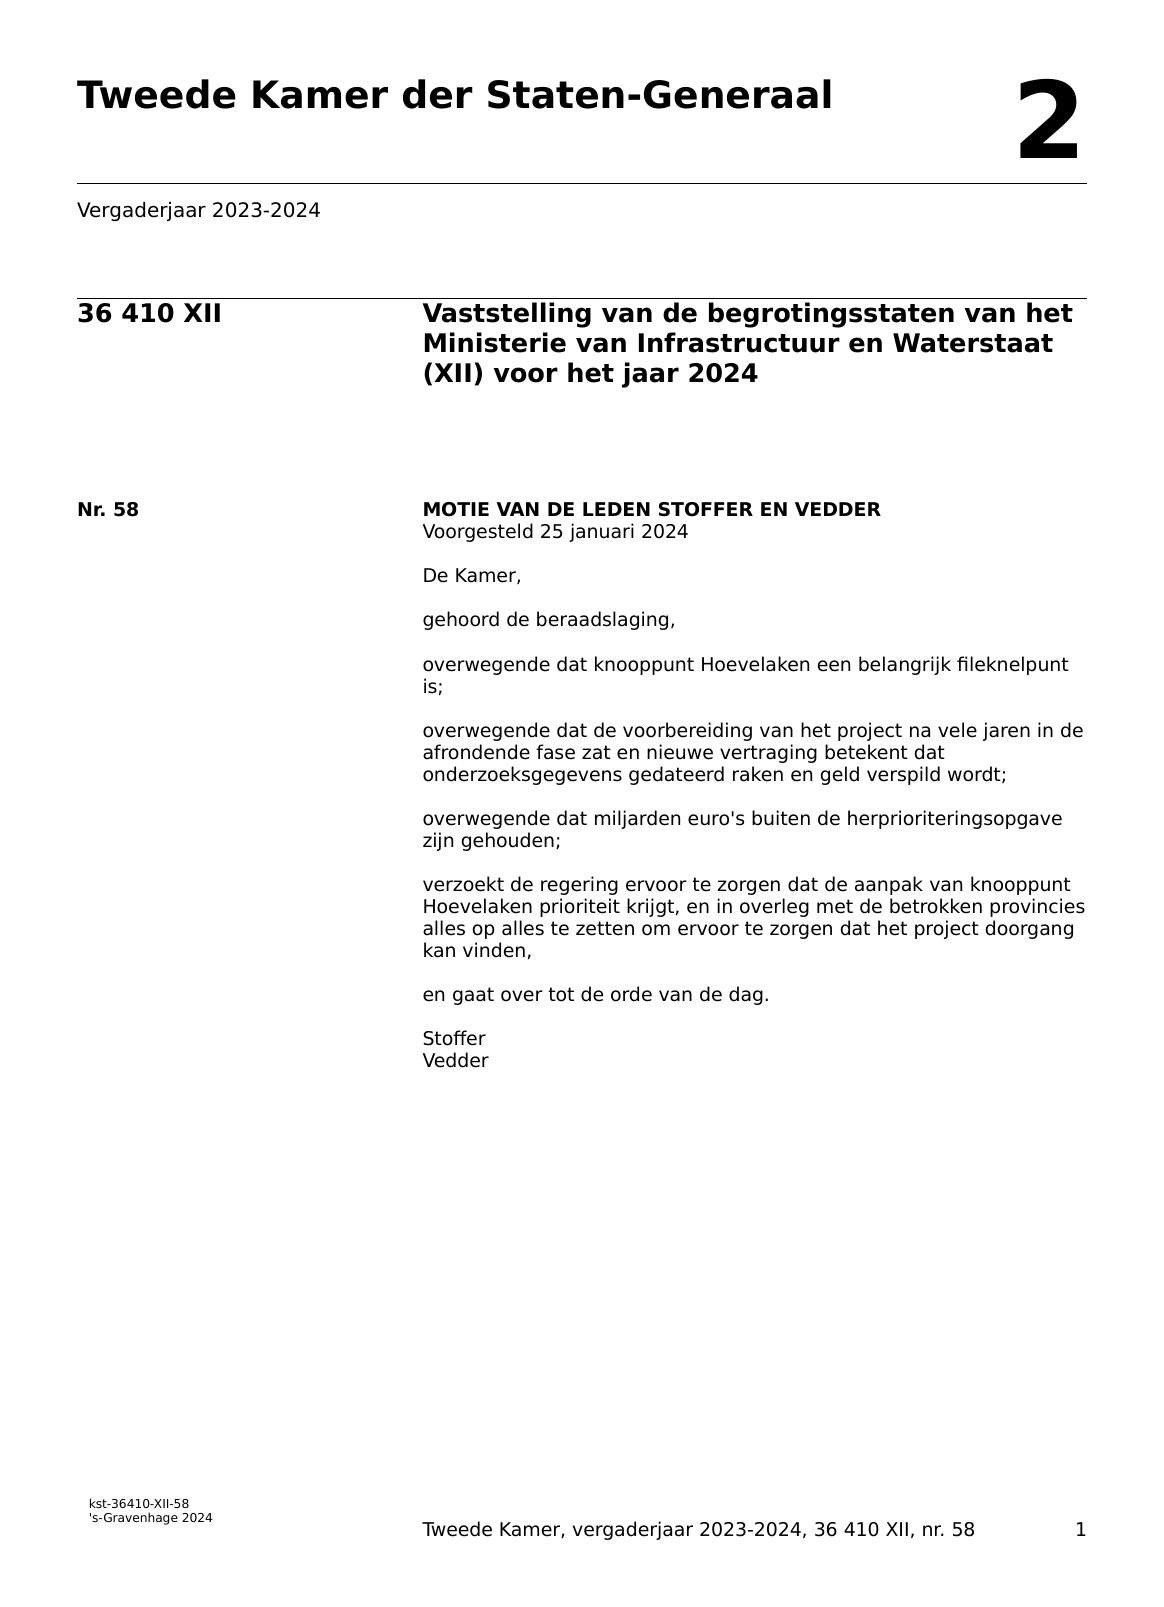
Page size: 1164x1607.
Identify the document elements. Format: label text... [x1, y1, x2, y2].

text verzoekt de regering ervoor te zorgen dat de aanpak van knooppunt Hoevelaken prioriteit krijgt, en in overleg met de betrokken provincies alles op alles te zetten om ervoor te zorgen dat het project doorgang kan vinden, [422, 874, 1087, 962]
text gehoord de beraadslaging, [422, 609, 1087, 631]
table_cell Vergaderjaar 2023-2024 [77, 184, 1087, 298]
text Stoffer [422, 1028, 1087, 1050]
text overwegende dat de voorbereiding van het project na vele jaren in de afrondende fase zat en nieuwe vertraging betekent dat onderzoeksgegevens gedateerd raken en geld verspild wordt; [422, 720, 1087, 786]
text 's-Gravenhage 2024 [88, 1511, 323, 1525]
table_header 2 [886, 59, 1087, 183]
text en gaat over tot de orde van de dag. [422, 984, 1087, 1006]
table_header Tweede Kamer der Staten-Generaal [77, 59, 886, 183]
text overwegende dat knooppunt Hoevelaken een belangrijk fileknelpunt is; [422, 653, 1087, 697]
text De Kamer, [422, 565, 1087, 587]
subtitle Nr. 58 MOTIE VAN DE LEDEN STOFFER EN VEDDER [77, 499, 1087, 521]
subtitle 36 410 XII Vaststelling van de begrotingsstaten van het Ministerie van Infrastructuur en Waterstaat (XII) voor het jaar 2024 [77, 299, 1087, 388]
text overwegende dat miljarden euro's buiten de herprioriteringsopgave zijn gehouden; [422, 808, 1087, 852]
text Voorgesteld 25 januari 2024 [422, 521, 1087, 543]
text Vedder [422, 1050, 1087, 1072]
text kst-36410-XII-58 [88, 1497, 323, 1511]
